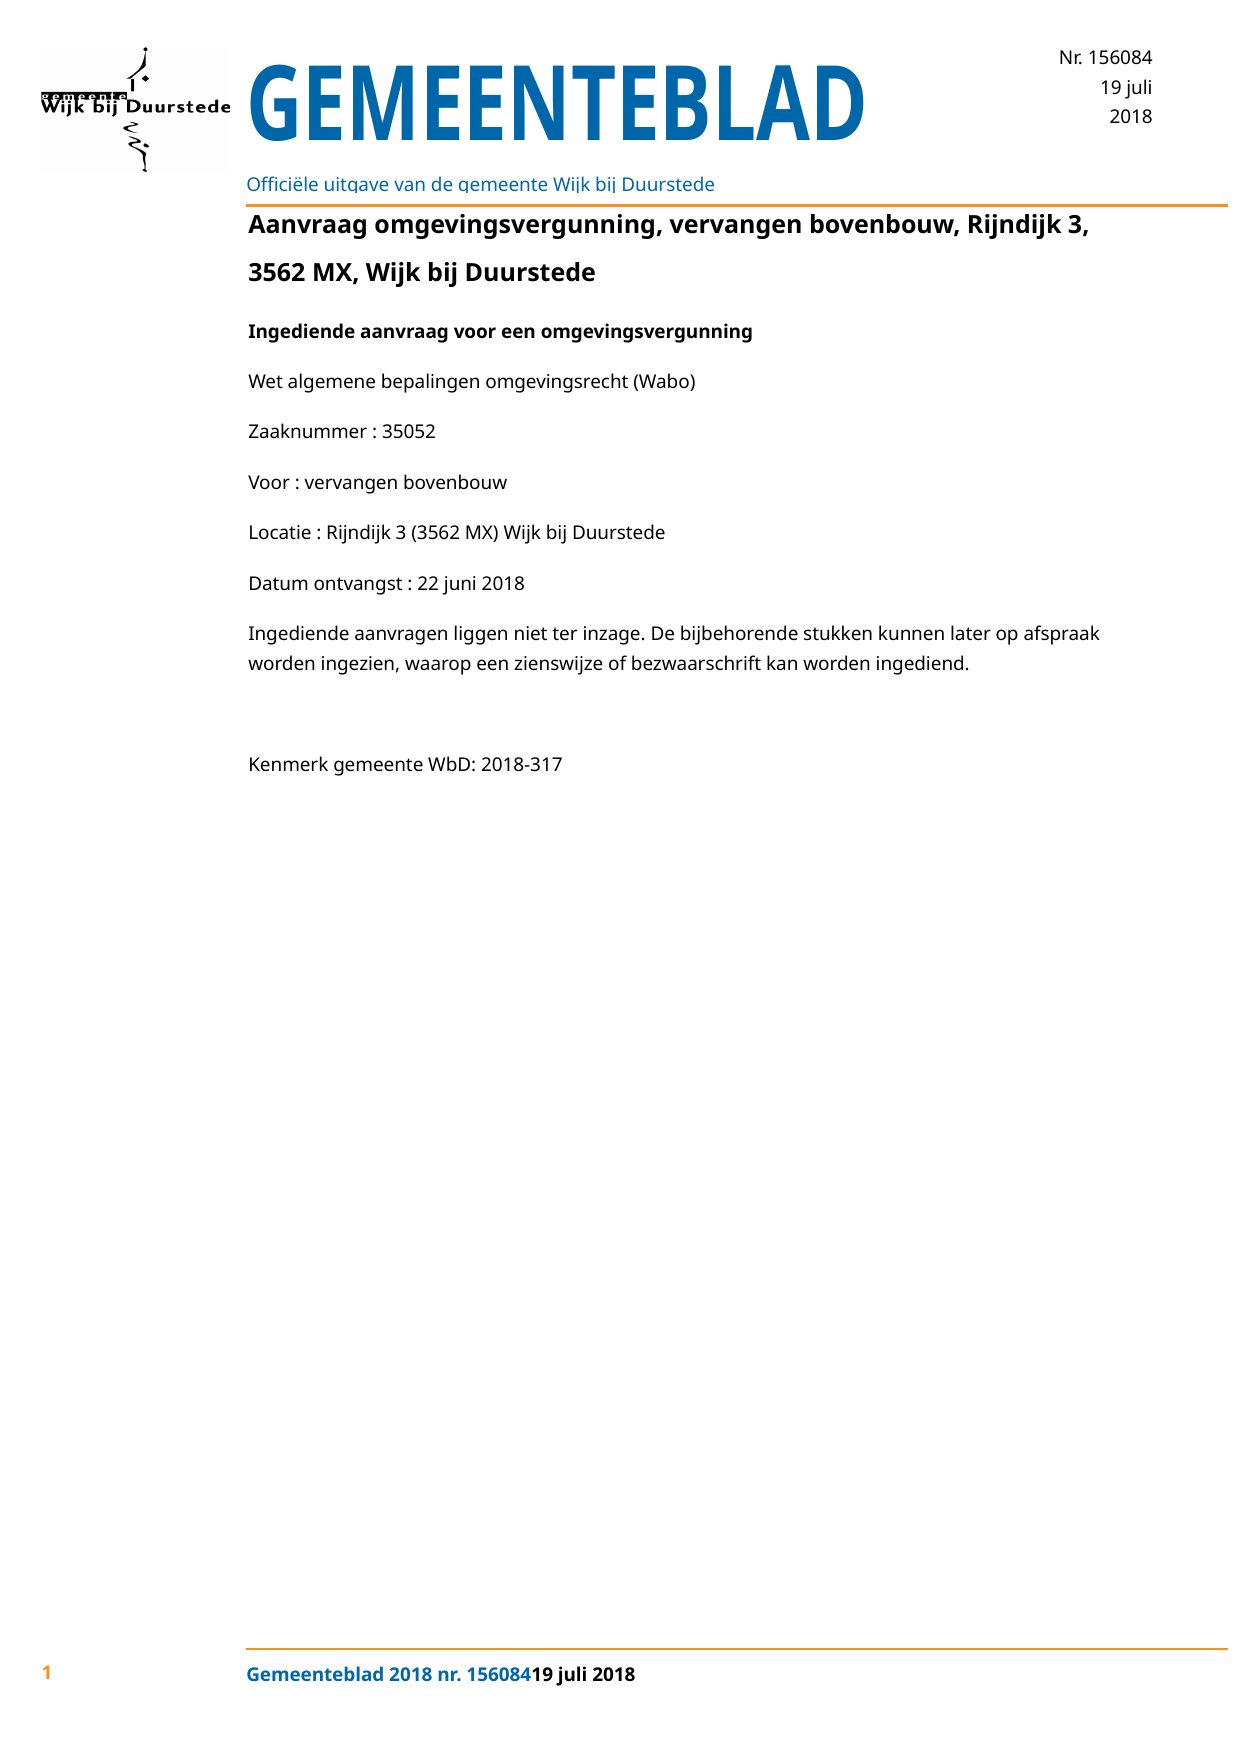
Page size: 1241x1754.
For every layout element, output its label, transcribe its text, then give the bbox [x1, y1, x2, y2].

text Ingediende aanvragen liggen niet ter inzage. De bijbehorende stukken kunnen later op afspraak worden ingezien, waarop een zienswijze of bezwaarschrift kan worden ingediend. [248, 620, 1152, 676]
text Zaaknummer : 35052 [248, 419, 1152, 444]
picture [41, 47, 231, 172]
text Datum ontvangst : 22 juni 2018 [248, 570, 1152, 596]
text Aanvraag omgevingsvergunning, vervangen bovenbouw, Rijndijk 3, 3562 MX, Wijk bij Duurstede [248, 207, 1152, 288]
text Kenmerk gemeente WbD: 2018-317 [248, 751, 1152, 777]
text Ingediende aanvraag voor een omgevingsvergunning [248, 318, 1152, 344]
text Locatie : Rijndijk 3 (3562 MX) Wijk bij Duurstede [248, 519, 1152, 545]
text Voor : vervangen bovenbouw [248, 469, 1152, 495]
text Wet algemene bepalingen omgevingsrecht (Wabo) [248, 368, 1152, 394]
